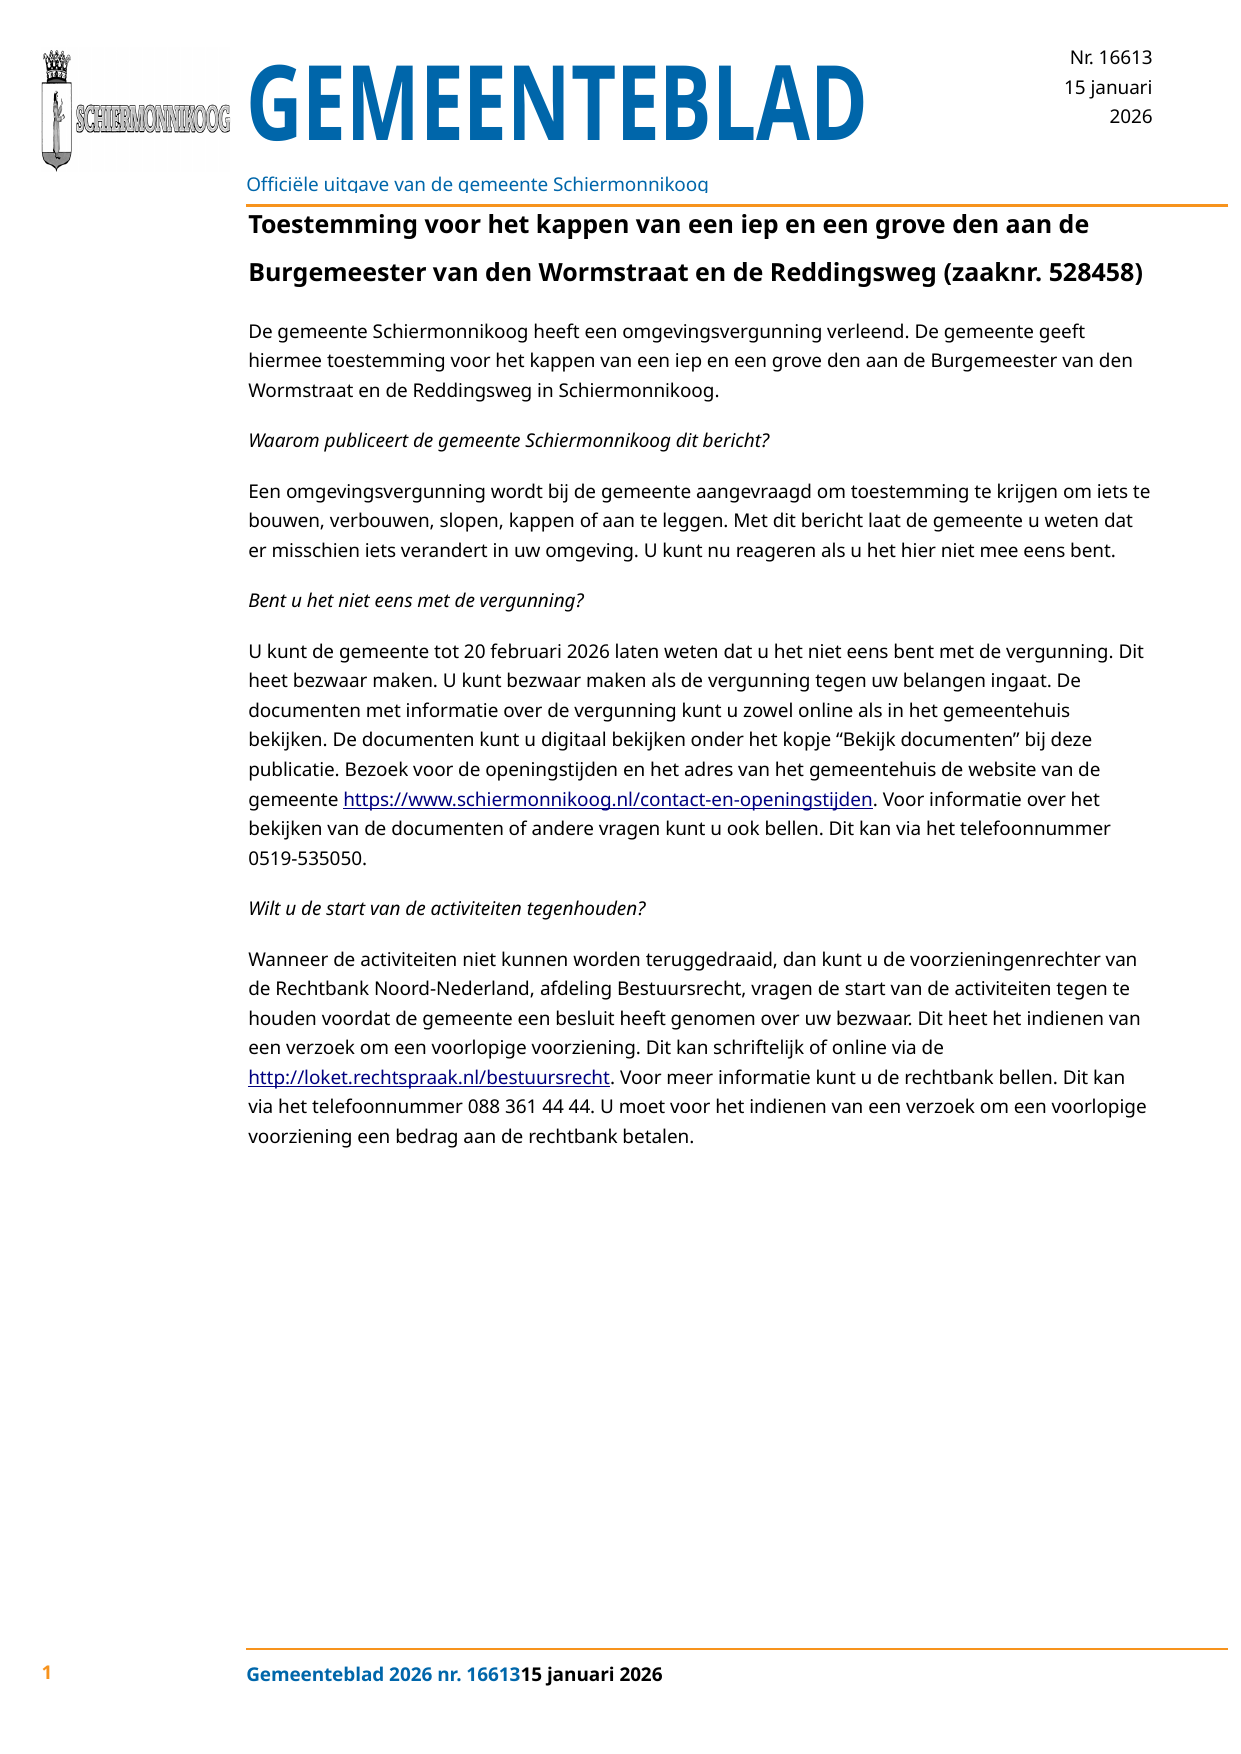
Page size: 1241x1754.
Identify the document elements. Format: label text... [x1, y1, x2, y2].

text Toestemming voor het kappen van een iep en een grove den aan de Burgemeester van den Wormstraat en de Reddingsweg (zaaknr. 528458) [248, 207, 1152, 288]
text Wilt u de start van de activiteiten tegenhouden? [248, 895, 1152, 921]
picture [41, 47, 231, 172]
text De gemeente Schiermonnikoog heeft een omgevingsvergunning verleend. De gemeente geeft hiermee toestemming voor het kappen van een iep en een grove den aan de Burgemeester van den Wormstraat en de Reddingsweg in Schiermonnikoog. [248, 318, 1152, 403]
text Wanneer de activiteiten niet kunnen worden teruggedraaid, dan kunt u de voorzieningenrechter van de Rechtbank Noord-Nederland, afdeling Bestuursrecht, vragen de start van de activiteiten tegen te houden voordat de gemeente een besluit heeft genomen over uw bezwaar. Dit heet het indienen van een verzoek om een voorlopige voorziening. Dit kan schriftelijk of online via de http://loket.rechtspraak.nl/bestuursrecht. Voor meer informatie kunt u de rechtbank bellen. Dit kan via het telefoonnummer 088 361 44 44. U moet voor het indienen van een verzoek om een voorlopige voorziening een bedrag aan de rechtbank betalen. [248, 946, 1152, 1149]
text Een omgevingsvergunning wordt bij de gemeente aangevraagd om toestemming te krijgen om iets te bouwen, verbouwen, slopen, kappen of aan te leggen. Met dit bericht laat de gemeente u weten dat er misschien iets verandert in uw omgeving. U kunt nu reageren als u het hier niet mee eens bent. [248, 478, 1152, 563]
text Bent u het niet eens met de vergunning? [248, 587, 1152, 613]
text U kunt de gemeente tot 20 februari 2026 laten weten dat u het niet eens bent met de vergunning. Dit heet bezwaar maken. U kunt bezwaar maken als de vergunning tegen uw belangen ingaat. De documenten met informatie over de vergunning kunt u zowel online als in het gemeentehuis bekijken. De documenten kunt u digitaal bekijken onder het kopje “Bekijk documenten” bij deze publicatie. Bezoek voor de openingstijden en het adres van het gemeentehuis de website van de gemeente https://www.schiermonnikoog.nl/contact-en-openingstijden. Voor informatie over het bekijken van de documenten of andere vragen kunt u ook bellen. Dit kan via het telefoonnummer 0519-535050. [248, 638, 1152, 871]
text Waarom publiceert de gemeente Schiermonnikoog dit bericht? [248, 427, 1152, 453]
